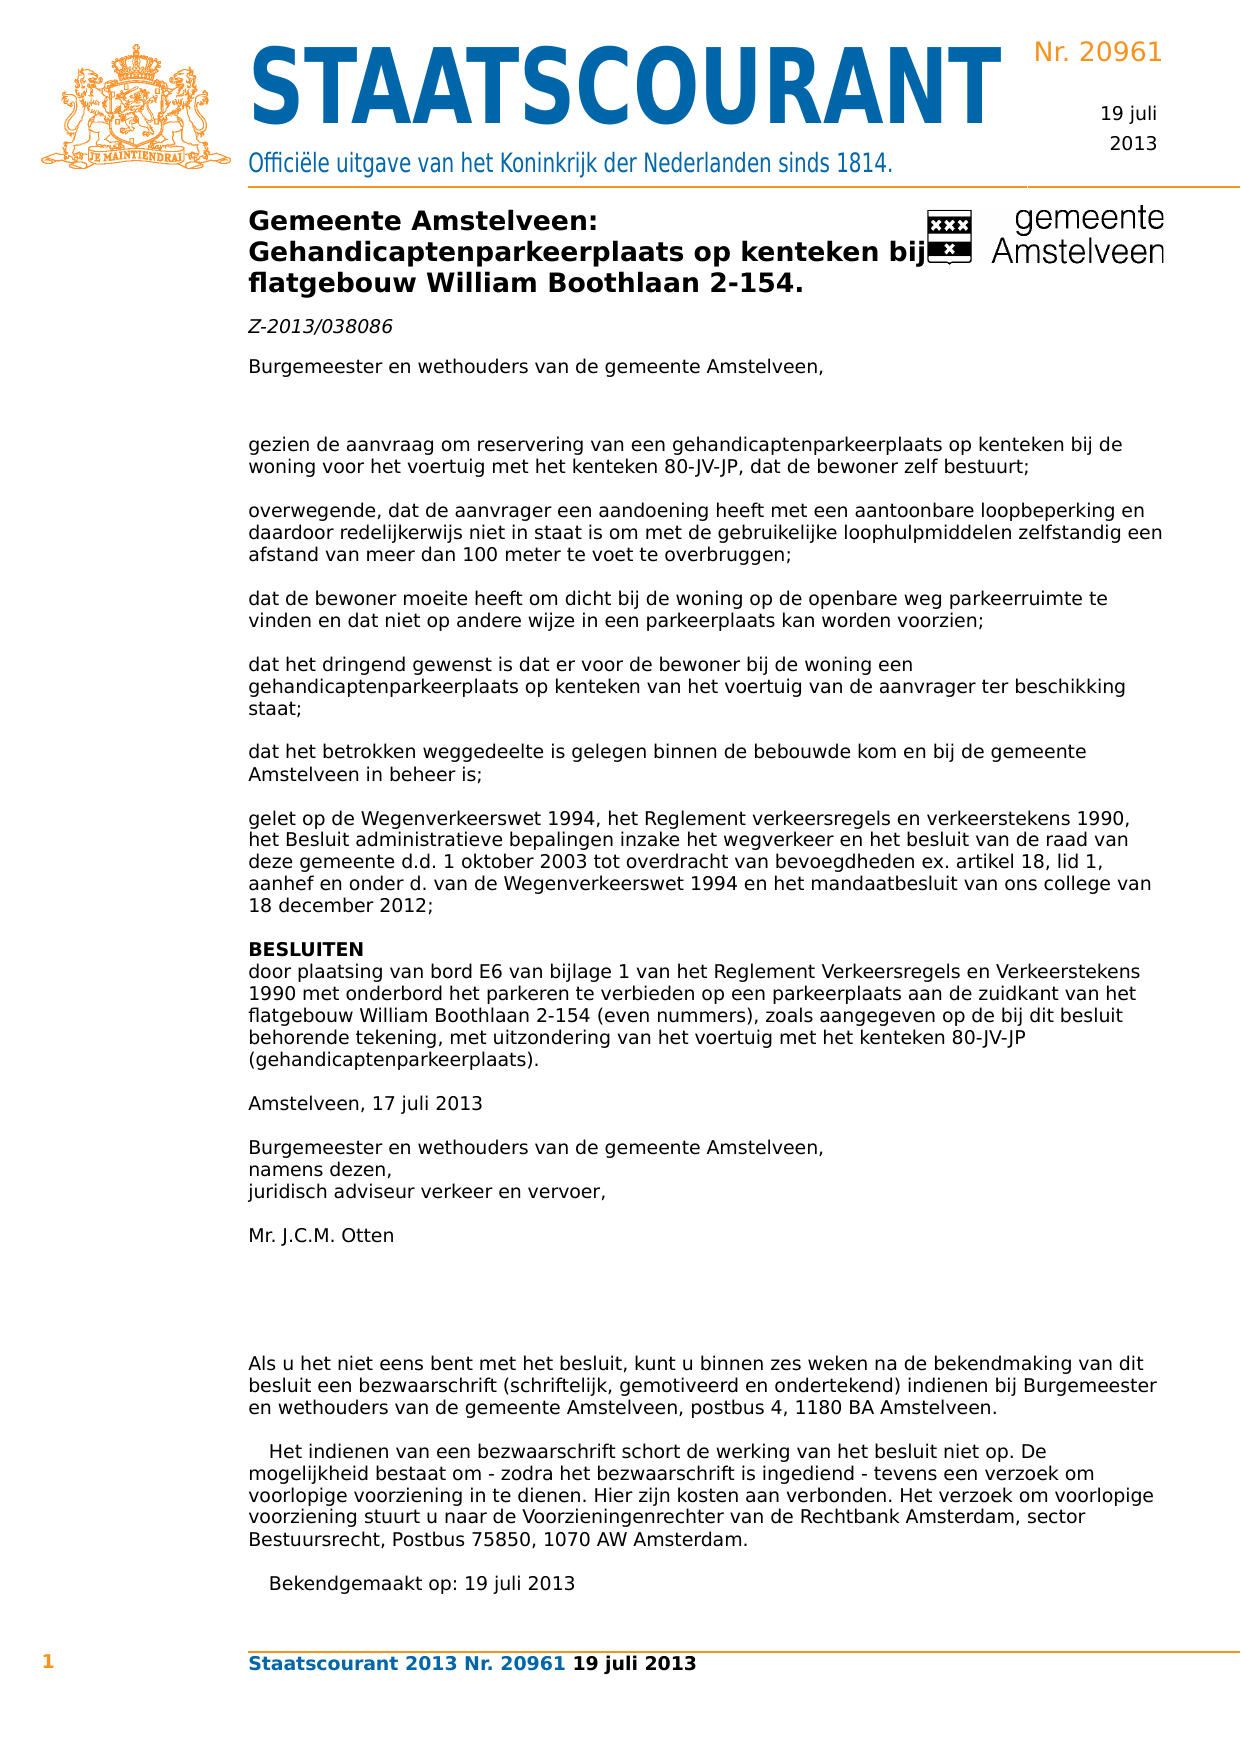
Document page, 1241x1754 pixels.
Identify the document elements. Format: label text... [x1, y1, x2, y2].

text Amstelveen, 17 juli 2013 [248, 1093, 1163, 1115]
text overwegende, dat de aanvrager een aandoening heeft met een aantoonbare loopbeperking en daardoor redelijkerwijs niet in staat is om met de gebruikelijke loophulpmiddelen zelfstandig een afstand van meer dan 100 meter te voet te overbruggen; [248, 500, 1163, 566]
text dat het betrokken weggedeelte is gelegen binnen de bebouwde kom en bij de gemeente Amstelveen in beheer is; [248, 741, 1163, 785]
text Z-2013/038086 [248, 316, 1163, 338]
text namens dezen, [248, 1159, 1163, 1181]
picture [927, 205, 1164, 265]
text gelet op de Wegenverkeerswet 1994, het Reglement verkeersregels en verkeerstekens 1990, het Besluit administratieve bepalingen inzake het wegverkeer en het besluit van de raad van deze gemeente d.d. 1 oktober 2003 tot overdracht van bevoegdheden ex. artikel 18, lid 1, aanhef en onder d. van de Wegenverkeerswet 1994 en het mandaatbesluit van ons college van 18 december 2012; [248, 807, 1163, 917]
subtitle Gemeente Amstelveen: Gehandicaptenparkeerplaats op kenteken bij flatgebouw William Boothlaan 2-154. [248, 206, 1163, 299]
text Burgemeester en wethouders van de gemeente Amstelveen, [248, 1137, 1163, 1159]
text dat de bewoner moeite heeft om dicht bij de woning op de openbare weg parkeerruimte te vinden en dat niet op andere wijze in een parkeerplaats kan worden voorzien; [248, 588, 1163, 632]
text juridisch adviseur verkeer en vervoer, [248, 1181, 1163, 1203]
text Bekendgemaakt op: 19 juli 2013 [248, 1572, 1163, 1594]
picture [41, 44, 231, 169]
text Burgemeester en wethouders van de gemeente Amstelveen, [248, 356, 1163, 378]
text gezien de aanvraag om reservering van een gehandicaptenparkeerplaats op kenteken bij de woning voor het voertuig met het kenteken 80-JV-JP, dat de bewoner zelf bestuurt; [248, 434, 1163, 478]
text Het indienen van een bezwaarschrift schort de werking van het besluit niet op. De mogelijkheid bestaat om - zodra het bezwaarschrift is ingediend - tevens een verzoek om voorlopige voorziening in te dienen. Hier zijn kosten aan verbonden. Het verzoek om voorlopige voorziening stuurt u naar de Voorzieningenrechter van de Rechtbank Amsterdam, sector Bestuursrecht, Postbus 75850, 1070 AW Amsterdam. [248, 1441, 1163, 1550]
text Mr. J.C.M. Otten [248, 1225, 1163, 1247]
text door plaatsing van bord E6 van bijlage 1 van het Reglement Verkeersregels en Verkeerstekens 1990 met onderbord het parkeren te verbieden op een parkeerplaats aan de zuidkant van het flatgebouw William Boothlaan 2-154 (even nummers), zoals aangegeven op de bij dit besluit behorende tekening, met uitzondering van het voertuig met het kenteken 80-JV-JP (gehandicaptenparkeerplaats). [248, 961, 1163, 1071]
text Als u het niet eens bent met het besluit, kunt u binnen zes weken na de bekendmaking van dit besluit een bezwaarschrift (schriftelijk, gemotiveerd en ondertekend) indienen bij Burgemeester en wethouders van de gemeente Amstelveen, postbus 4, 1180 BA Amstelveen. [248, 1353, 1163, 1418]
text dat het dringend gewenst is dat er voor de bewoner bij de woning een gehandicaptenparkeerplaats op kenteken van het voertuig van de aanvrager ter beschikking staat; [248, 653, 1163, 719]
text BESLUITEN [248, 939, 1163, 961]
